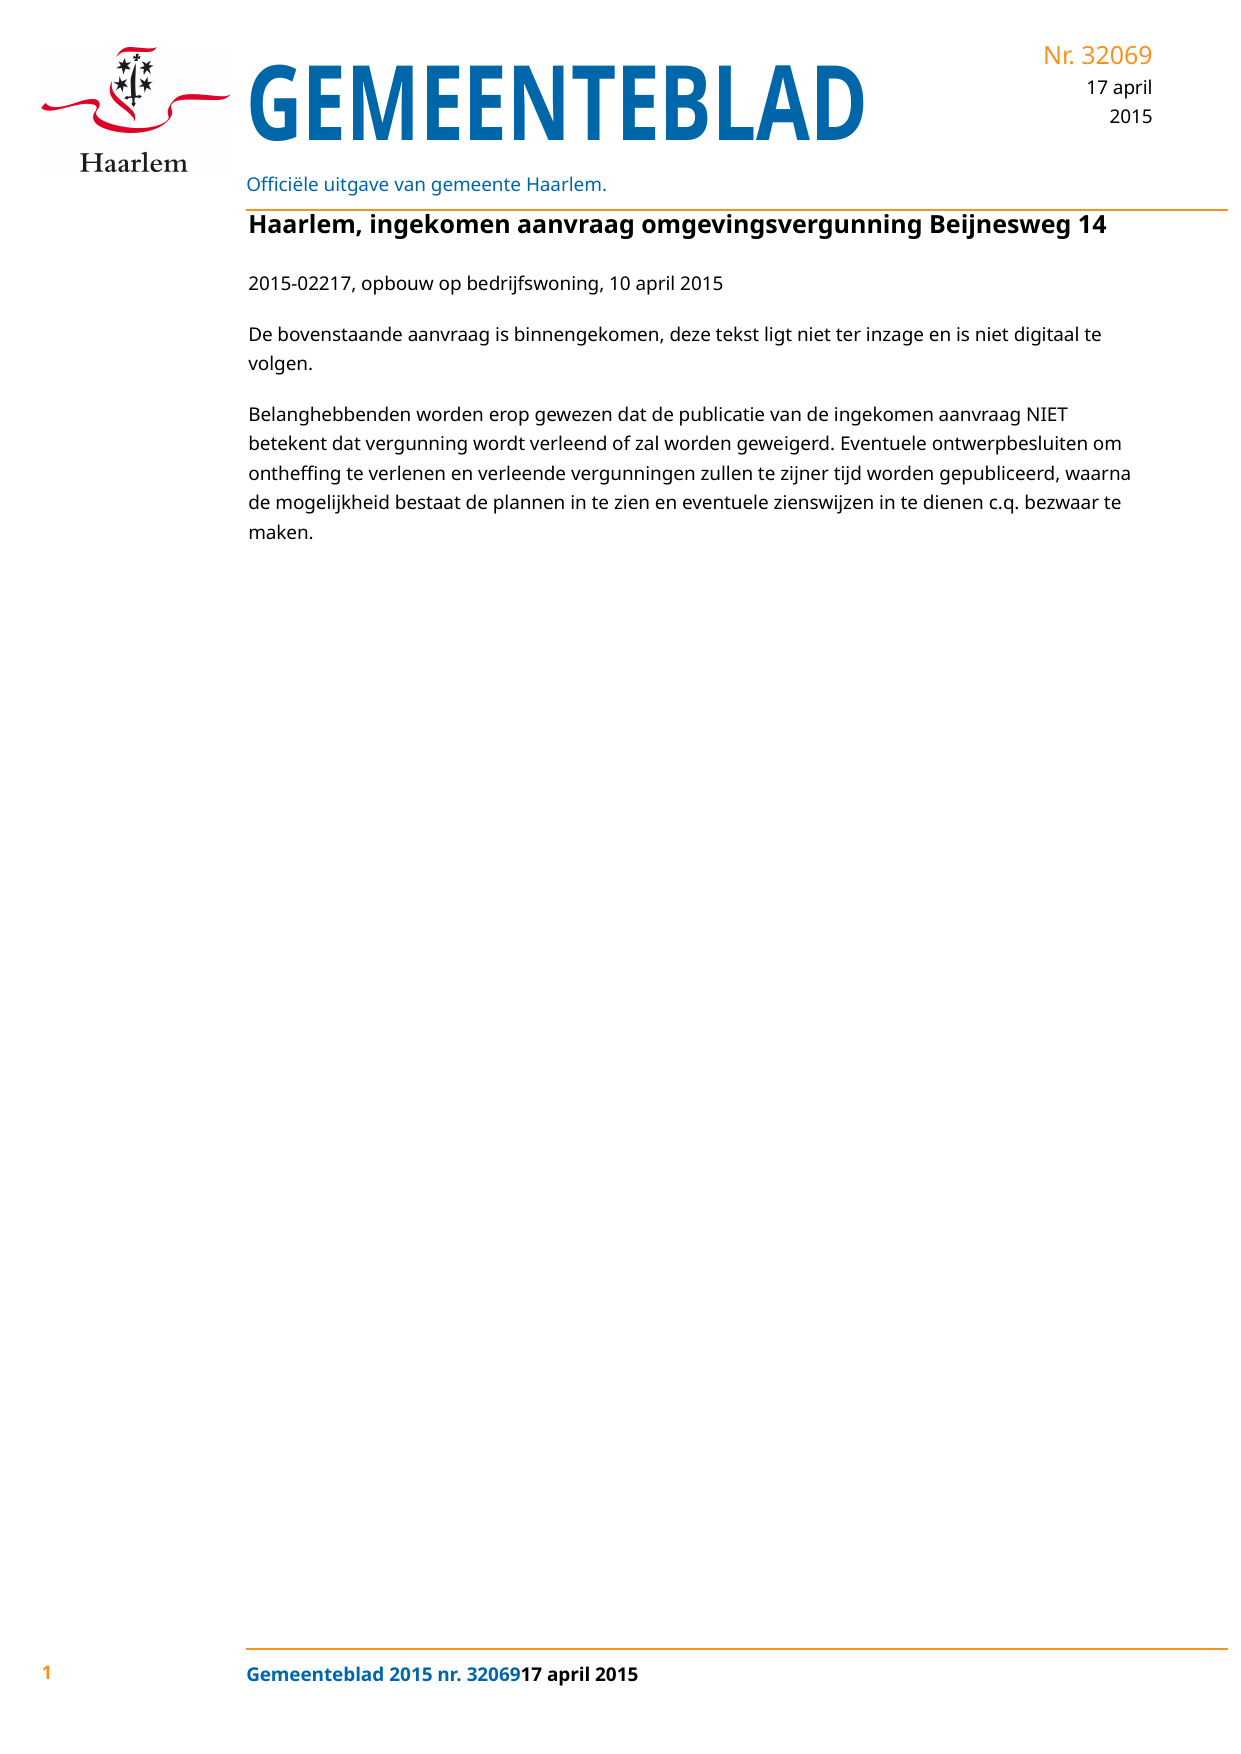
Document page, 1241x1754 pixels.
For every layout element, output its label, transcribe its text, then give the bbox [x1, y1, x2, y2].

text De bovenstaande aanvraag is binnengekomen, deze tekst ligt niet ter inzage en is niet digitaal te volgen. [248, 321, 1152, 376]
picture [41, 47, 231, 172]
text Haarlem, ingekomen aanvraag omgevingsvergunning Beijnesweg 14 [248, 211, 1152, 241]
text Belanghebbenden worden erop gewezen dat de publicatie van de ingekomen aanvraag NIET betekent dat vergunning wordt verleend of zal worden geweigerd. Eventuele ontwerpbesluiten om ontheffing te verlenen en verleende vergunningen zullen te zijner tijd worden gepubliceerd, waarna de mogelijkheid bestaat de plannen in te zien en eventuele zienswijzen in te dienen c.q. bezwaar te maken. [248, 401, 1152, 545]
text 2015-02217, opbouw op bedrijfswoning, 10 april 2015 [248, 270, 1152, 296]
